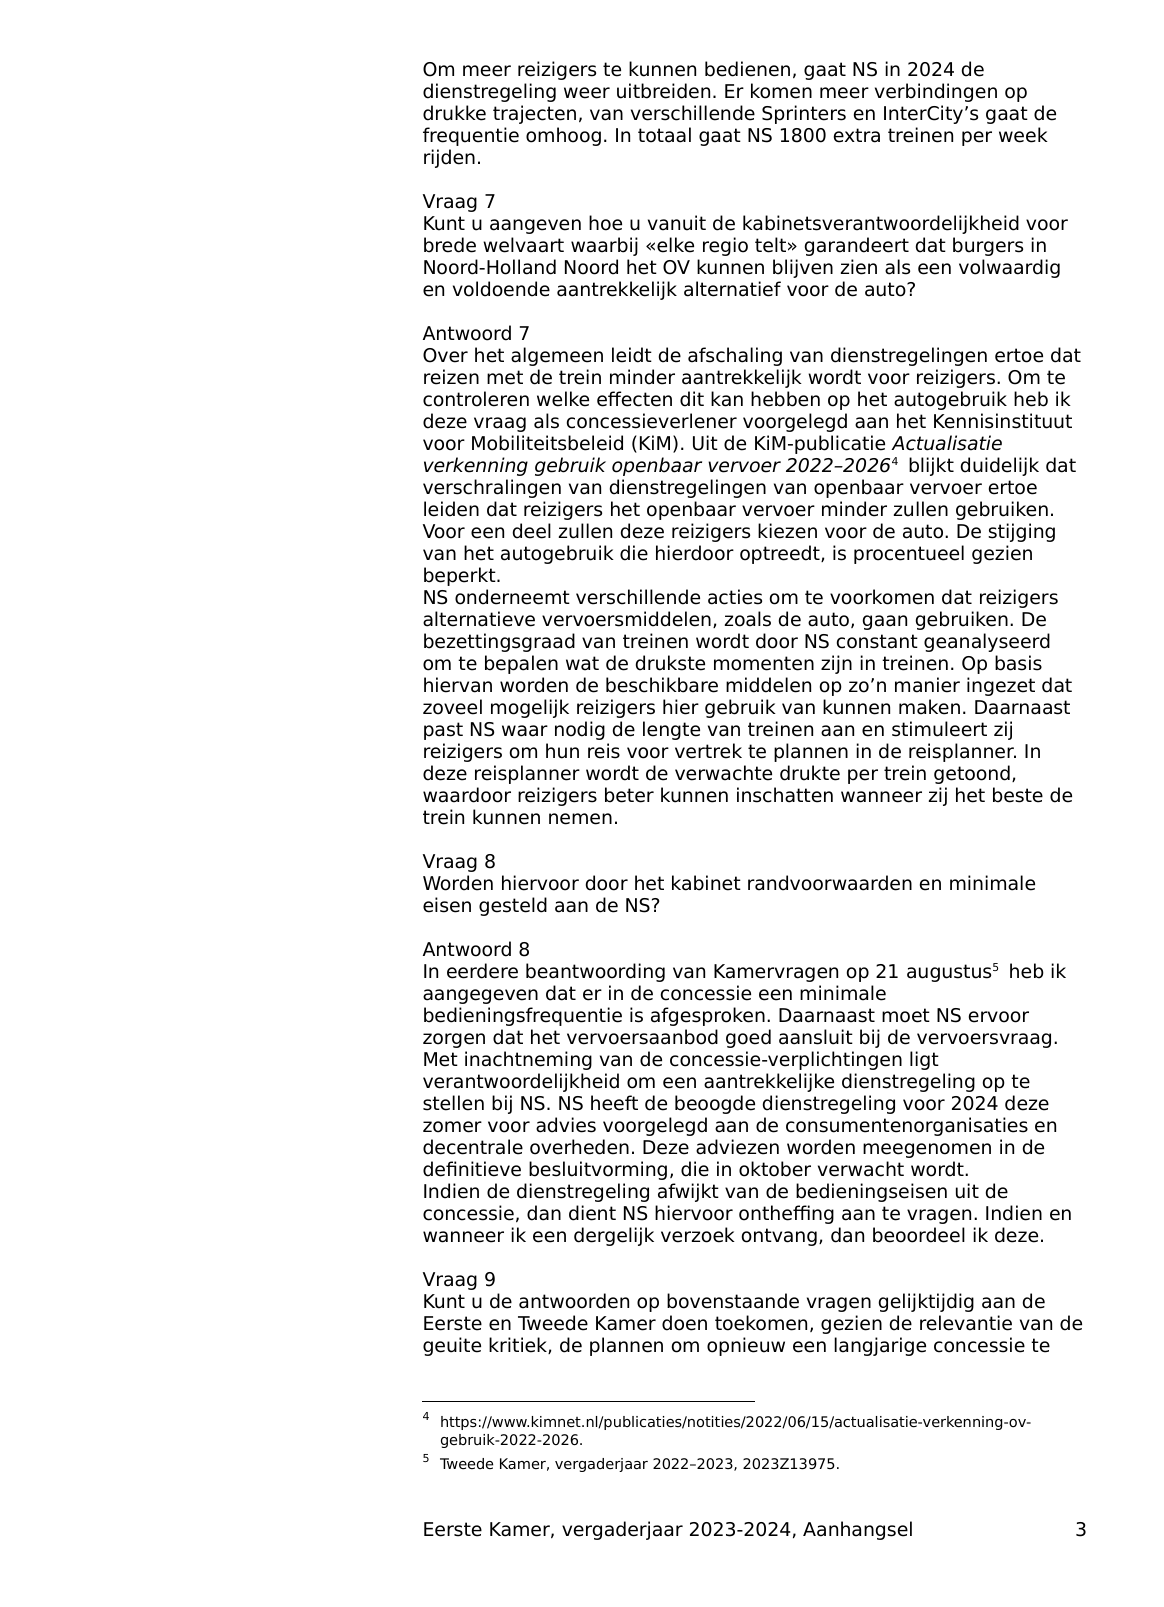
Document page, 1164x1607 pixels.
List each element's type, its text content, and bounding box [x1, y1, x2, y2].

text Om meer reizigers te kunnen bedienen, gaat NS in 2024 de dienstregeling weer uitbreiden. Er komen meer verbindingen op drukke trajecten, van verschillende Sprinters en InterCity’s gaat de frequentie omhoog. In totaal gaat NS 1800 extra treinen per week rijden. [422, 59, 1087, 169]
text Kunt u de antwoorden op bovenstaande vragen gelijktijdig aan de Eerste en Tweede Kamer doen toekomen, gezien de relevantie van de geuite kritiek, de plannen om opnieuw een langjarige concessie te [422, 1291, 1087, 1357]
text Indien de dienstregeling afwijkt van de bedieningseisen uit de concessie, dan dient NS hiervoor ontheffing aan te vragen. Indien en wanneer ik een dergelijk verzoek ontvang, dan beoordeel ik deze. [422, 1181, 1087, 1247]
text Worden hiervoor door het kabinet randvoorwaarden en minimale eisen gesteld aan de NS? [422, 873, 1087, 917]
text Vraag 7 [422, 191, 1087, 213]
text Antwoord 8 [422, 939, 1087, 961]
text Vraag 9 [422, 1269, 1087, 1291]
text Vraag 8 [422, 851, 1087, 873]
text Over het algemeen leidt de afschaling van dienstregelingen ertoe dat reizen met de trein minder aantrekkelijk wordt voor reizigers. Om te controleren welke effecten dit kan hebben op het autogebruik heb ik deze vraag als concessieverlener voorgelegd aan het Kennisinstituut voor Mobiliteitsbeleid (KiM). Uit de KiM-publicatie Actualisatie verkenning gebruik openbaar vervoer 2022–2026 blijkt duidelijk dat verschralingen van dienstregelingen van openbaar vervoer ertoe leiden dat reizigers het openbaar vervoer minder zullen gebruiken. Voor een deel zullen deze reizigers kiezen voor de auto. De stijging van het autogebruik die hierdoor optreedt, is procentueel gezien beperkt. [422, 345, 1087, 587]
text Antwoord 7 [422, 323, 1087, 345]
text https://www.kimnet.nl/publicaties/notities/2022/06/15/actualisatie-verkenning-ov-gebruik-2022-2026. [422, 1410, 1087, 1449]
text In eerdere beantwoording van Kamervragen op 21 augustus heb ik aangegeven dat er in de concessie een minimale bedieningsfrequentie is afgesproken. Daarnaast moet NS ervoor zorgen dat het vervoersaanbod goed aansluit bij de vervoersvraag. Met inachtneming van de concessie-verplichtingen ligt verantwoordelijkheid om een aantrekkelijke dienstregeling op te stellen bij NS. NS heeft de beoogde dienstregeling voor 2024 deze zomer voor advies voorgelegd aan de consumentenorganisaties en decentrale overheden. Deze adviezen worden meegenomen in de definitieve besluitvorming, die in oktober verwacht wordt. [422, 961, 1087, 1181]
text Kunt u aangeven hoe u vanuit de kabinetsverantwoordelijkheid voor brede welvaart waarbij «elke regio telt» garandeert dat burgers in Noord-Holland Noord het OV kunnen blijven zien als een volwaardig en voldoende aantrekkelijk alternatief voor de auto? [422, 213, 1087, 301]
text Tweede Kamer, vergaderjaar 2022–2023, 2023Z13975. [422, 1452, 1087, 1474]
text NS onderneemt verschillende acties om te voorkomen dat reizigers alternatieve vervoersmiddelen, zoals de auto, gaan gebruiken. De bezettingsgraad van treinen wordt door NS constant geanalyseerd om te bepalen wat de drukste momenten zijn in treinen. Op basis hiervan worden de beschikbare middelen op zo’n manier ingezet dat zoveel mogelijk reizigers hier gebruik van kunnen maken. Daarnaast past NS waar nodig de lengte van treinen aan en stimuleert zij reizigers om hun reis voor vertrek te plannen in de reisplanner. In deze reisplanner wordt de verwachte drukte per trein getoond, waardoor reizigers beter kunnen inschatten wanneer zij het beste de trein kunnen nemen. [422, 587, 1087, 829]
